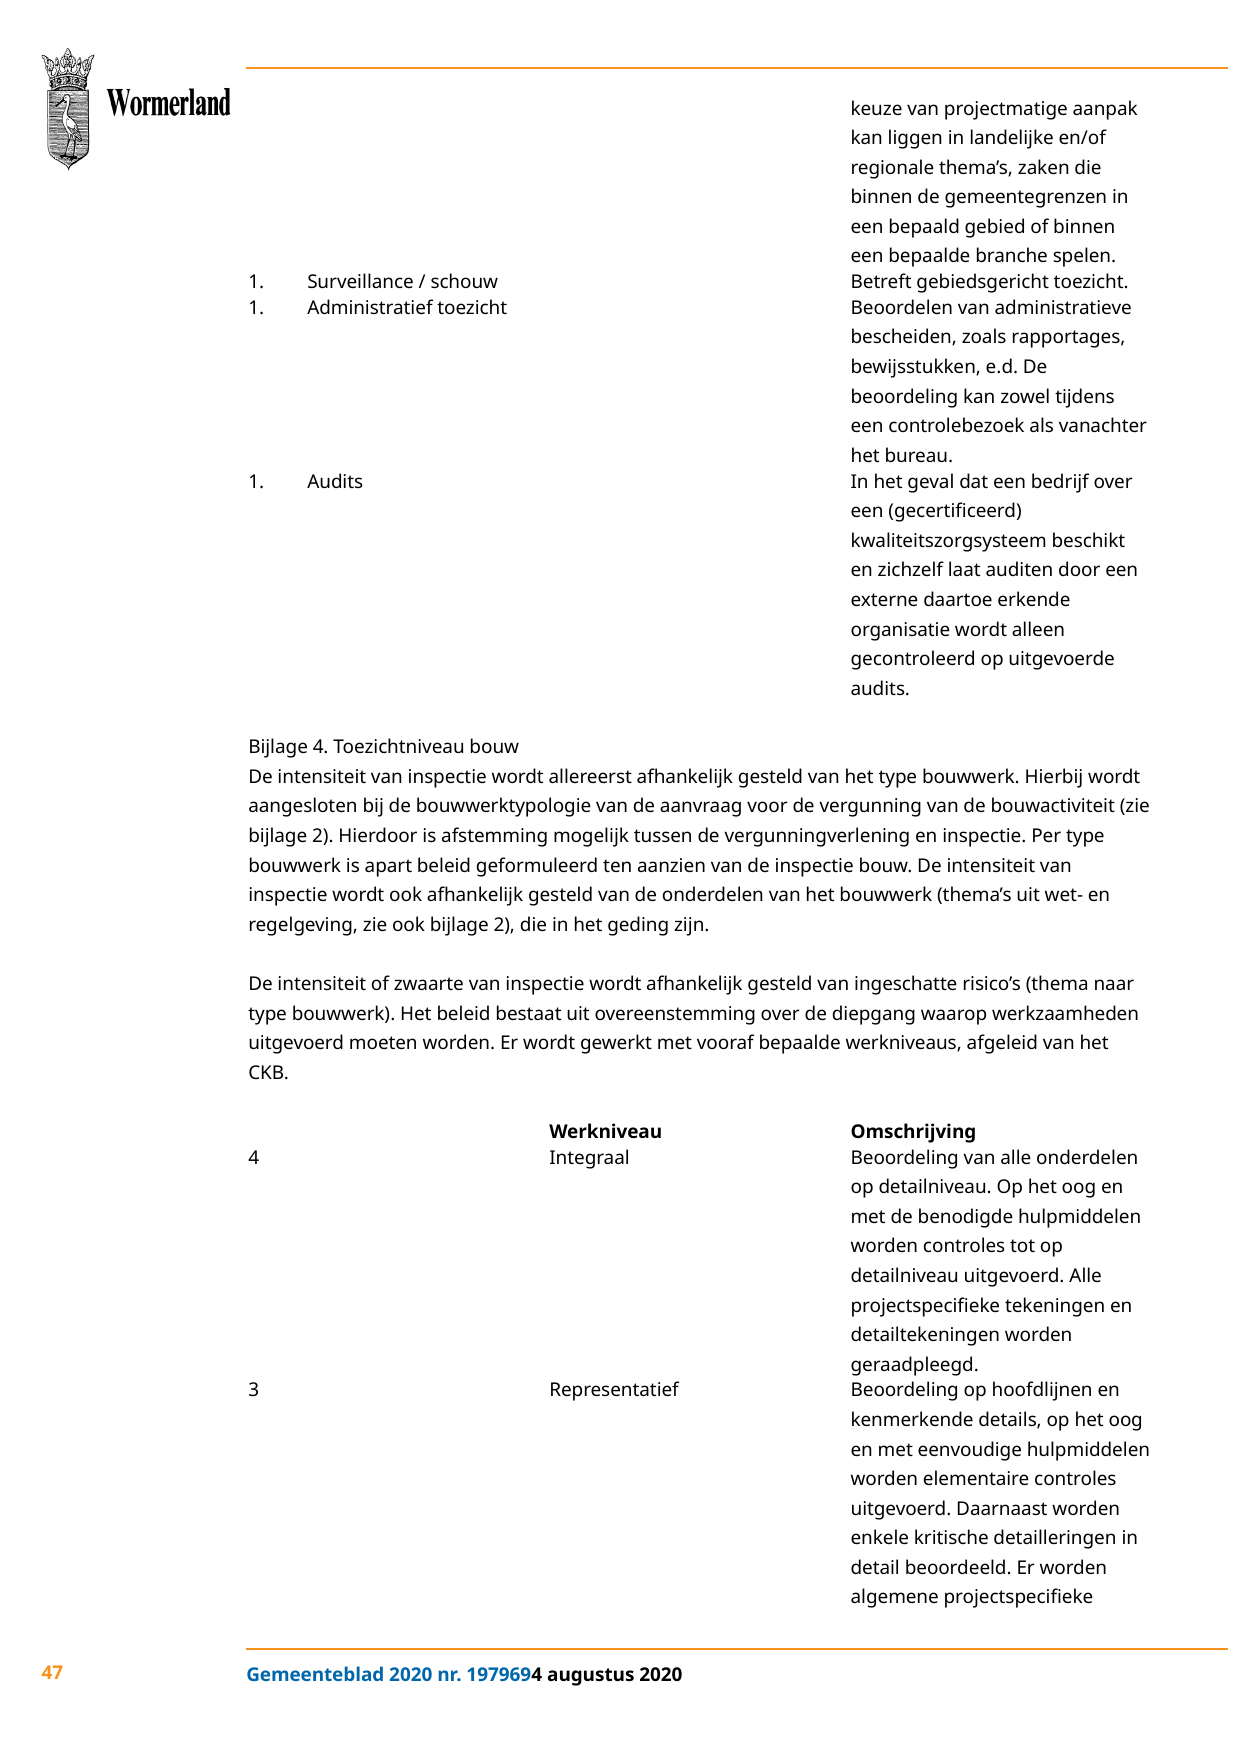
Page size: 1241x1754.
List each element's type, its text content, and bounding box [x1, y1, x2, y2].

table_cell Betreft gebiedsgericht toezicht. [850, 269, 1152, 294]
table_cell Audits [248, 468, 549, 701]
table_cell [549, 95, 850, 268]
table_cell Representatief [549, 1377, 850, 1609]
table_cell 4 [248, 1144, 549, 1377]
table_cell Administratief toezicht [248, 294, 549, 468]
table_cell Integraal [549, 1144, 850, 1377]
picture [41, 47, 231, 172]
table_header Omschrijving [850, 1118, 1152, 1144]
table_cell In het geval dat een bedrijf over een (gecertificeerd) kwaliteitszorgsysteem beschikt en zichzelf laat auditen door een externe daartoe erkende organisatie wordt alleen gecontroleerd op uitgevoerde audits. [850, 468, 1152, 701]
text De intensiteit van inspectie wordt allereerst afhankelijk gesteld van het type bouwwerk. Hierbij wordt aangesloten bij de bouwwerktypologie van de aanvraag voor de vergunning van de bouwactiviteit (zie bijlage 2). Hierdoor is afstemming mogelijk tussen de vergunningverlening en inspectie. Per type bouwwerk is apart beleid geformuleerd ten aanzien van de inspectie bouw. De intensiteit van inspectie wordt ook afhankelijk gesteld van de onderdelen van het bouwwerk (thema’s uit wet- en regelgeving, zie ook bijlage 2), die in het geding zijn. [248, 763, 1152, 937]
table_cell Beoordeling van alle onderdelen op detailniveau. Op het oog en met de benodigde hulpmiddelen worden controles tot op detailniveau uitgevoerd. Alle projectspecifieke tekeningen en detailtekeningen worden geraadpleegd. [850, 1144, 1152, 1377]
text De intensiteit of zwaarte van inspectie wordt afhankelijk gesteld van ingeschatte risico’s (thema naar type bouwwerk). Het beleid bestaat uit overeenstemming over de diepgang waarop werkzaamheden uitgevoerd moeten worden. Er wordt gewerkt met vooraf bepaalde werkniveaus, afgeleid van het CKB. [248, 970, 1152, 1084]
table_cell Surveillance / schouw [248, 269, 549, 294]
table_cell [549, 468, 850, 701]
table_cell 3 [248, 1377, 549, 1609]
table_cell keuze van projectmatige aanpak kan liggen in landelijke en/of regionale thema’s, zaken die binnen de gemeentegrenzen in een bepaald gebied of binnen een bepaalde branche spelen. [850, 95, 1152, 268]
table_cell [248, 95, 549, 268]
table_header [248, 1118, 549, 1144]
table_cell Beoordeling op hoofdlijnen en kenmerkende details, op het oog en met eenvoudige hulpmiddelen worden elementaire controles uitgevoerd. Daarnaast worden enkele kritische detailleringen in detail beoordeeld. Er worden algemene projectspecifieke [850, 1377, 1152, 1609]
table_header Werkniveau [549, 1118, 850, 1144]
table_cell Beoordelen van administratieve bescheiden, zoals rapportages, bewijsstukken, e.d. De beoordeling kan zowel tijdens een controlebezoek als vanachter het bureau. [850, 294, 1152, 468]
table_cell [549, 294, 850, 468]
text Bijlage 4. Toezichtniveau bouw [248, 733, 1152, 759]
table_cell [549, 269, 850, 294]
